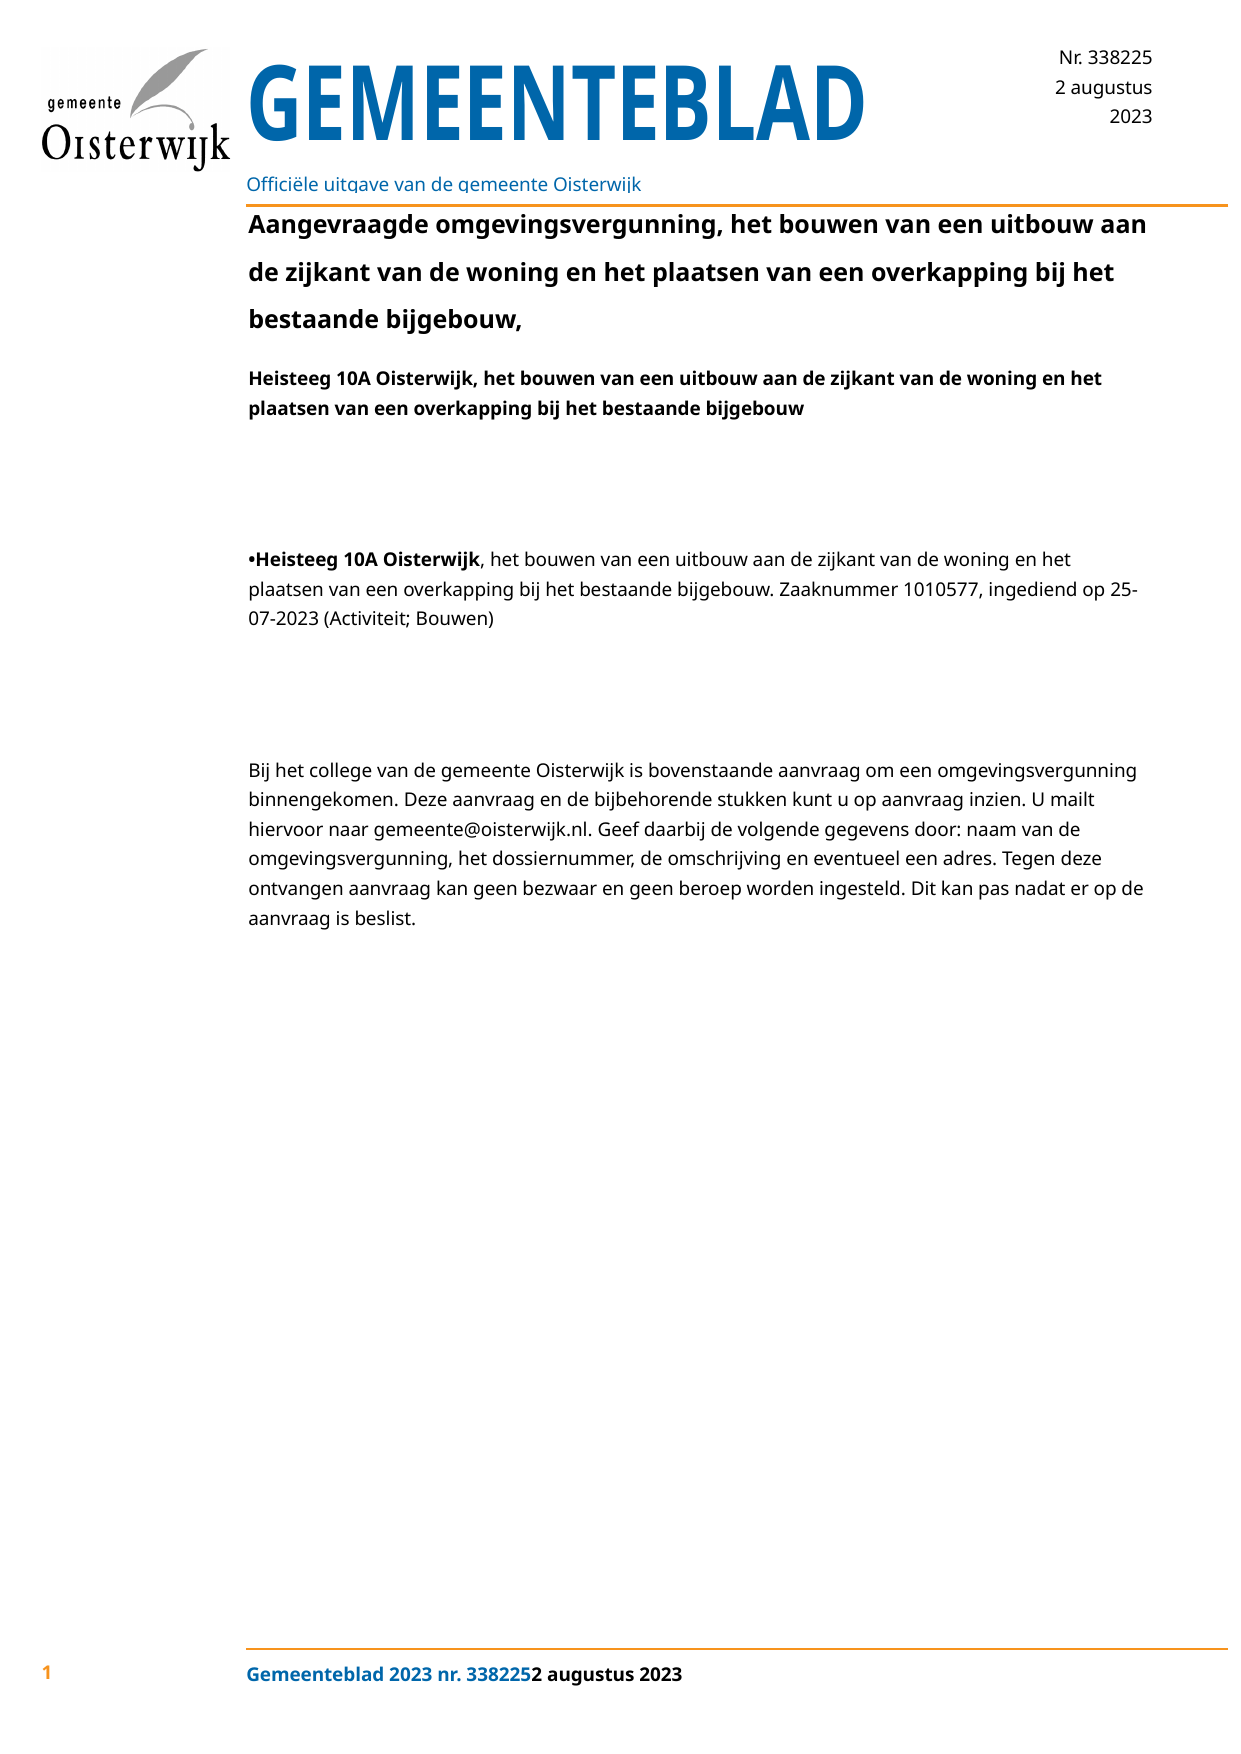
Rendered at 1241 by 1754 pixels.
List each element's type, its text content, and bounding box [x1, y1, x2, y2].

picture [41, 47, 231, 172]
text Heisteeg 10A Oisterwijk, het bouwen van een uitbouw aan de zijkant van de woning en het plaatsen van een overkapping bij het bestaande bijgebouw [248, 366, 1152, 421]
text Bij het college van de gemeente Oisterwijk is bovenstaande aanvraag om een omgevingsvergunning binnengekomen. Deze aanvraag en de bijbehorende stukken kunt u op aanvraag inzien. U mailt hiervoor naar gemeente@oisterwijk.nl. Geef daarbij de volgende gegevens door: naam van de omgevingsvergunning, het dossiernummer, de omschrijving en eventueel een adres. Tegen deze ontvangen aanvraag kan geen bezwaar en geen beroep worden ingesteld. Dit kan pas nadat er op de aanvraag is beslist. [248, 757, 1152, 930]
text Aangevraagde omgevingsvergunning, het bouwen van een uitbouw aan de zijkant van de woning en het plaatsen van een overkapping bij het bestaande bijgebouw, [248, 207, 1152, 336]
text •Heisteeg 10A Oisterwijk, het bouwen van een uitbouw aan de zijkant van de woning en het plaatsen van een overkapping bij het bestaande bijgebouw. Zaaknummer 1010577, ingediend op 25-07-2023 (Activiteit; Bouwen) [248, 546, 1152, 631]
